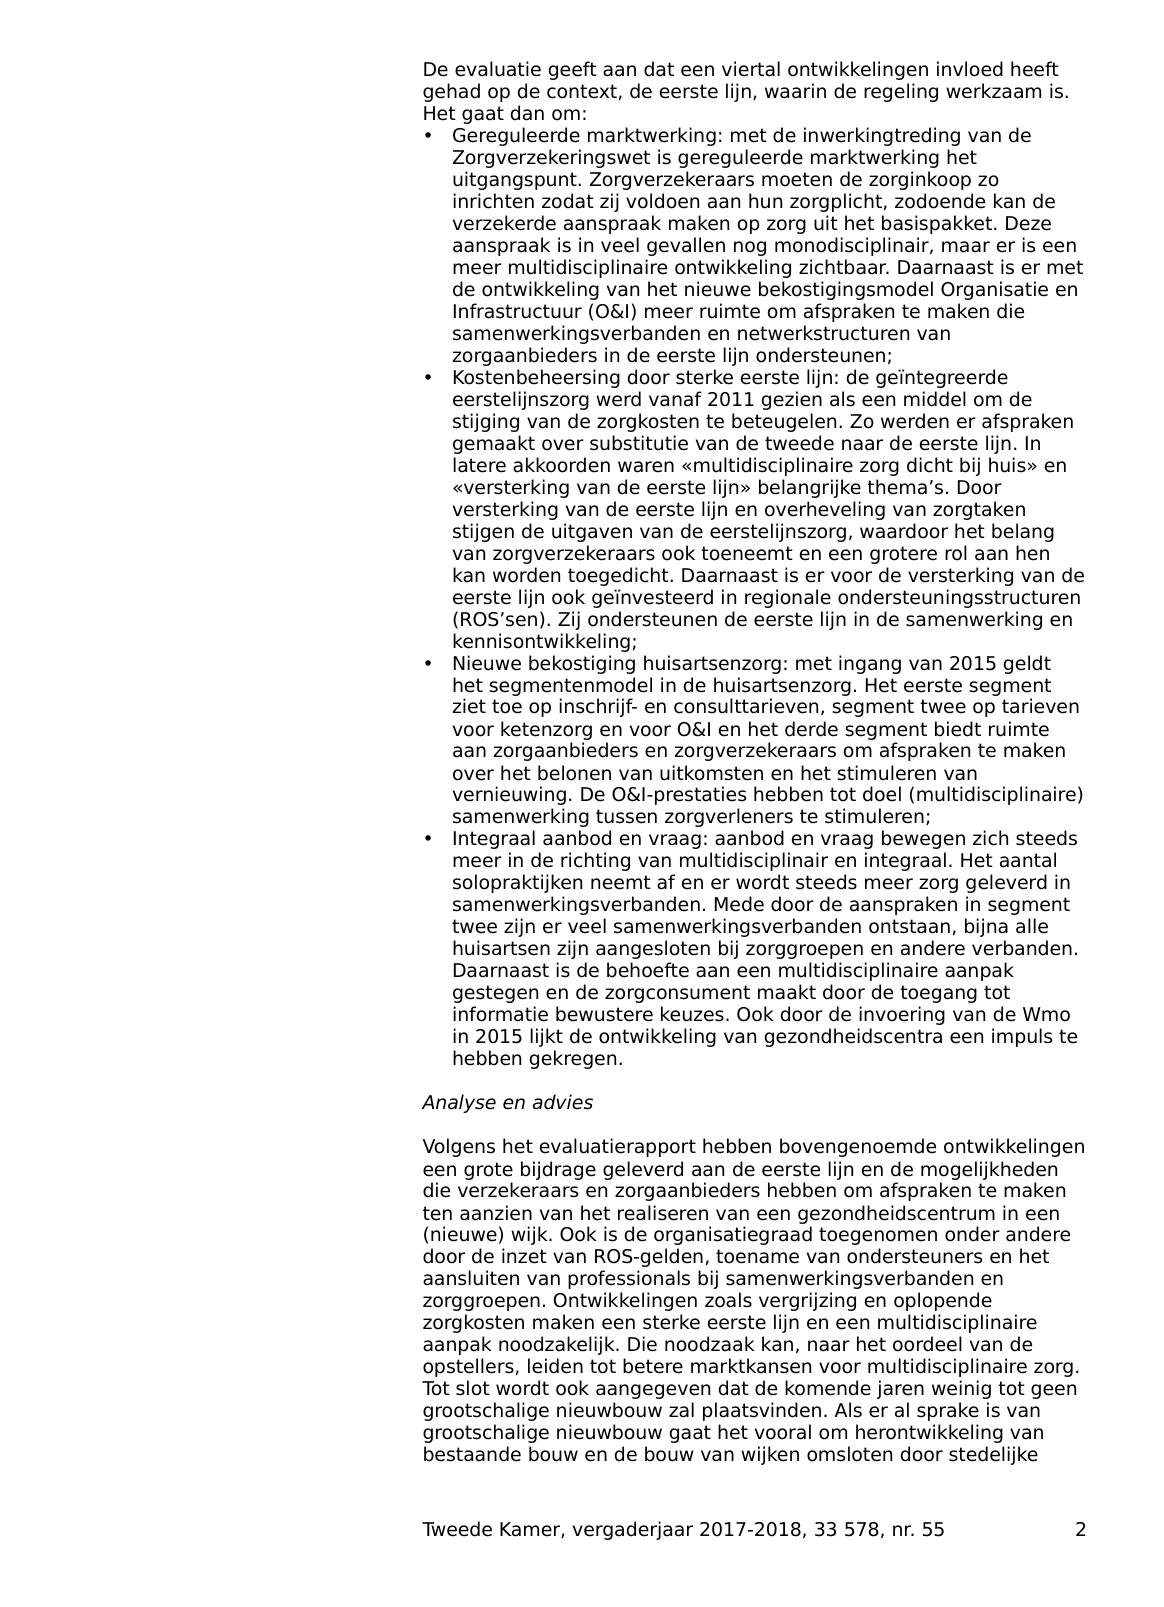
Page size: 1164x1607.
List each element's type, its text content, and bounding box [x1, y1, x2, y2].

text De evaluatie geeft aan dat een viertal ontwikkelingen invloed heeft gehad op de context, de eerste lijn, waarin de regeling werkzaam is. Het gaat dan om: [422, 59, 1087, 125]
text • Nieuwe bekostiging huisartsenzorg: met ingang van 2015 geldt het segmentenmodel in de huisartsenzorg. Het eerste segment ziet toe op inschrijf- en consulttarieven, segment twee op tarieven voor ketenzorg en voor O&I en het derde segment biedt ruimte aan zorgaanbieders en zorgverzekeraars om afspraken te maken over het belonen van uitkomsten en het stimuleren van vernieuwing. De O&I-prestaties hebben tot doel (multidisciplinaire) samenwerking tussen zorgverleners te stimuleren; [422, 652, 1087, 828]
text • Integraal aanbod en vraag: aanbod en vraag bewegen zich steeds meer in de richting van multidisciplinair en integraal. Het aantal solopraktijken neemt af en er wordt steeds meer zorg geleverd in samenwerkingsverbanden. Mede door de aanspraken in segment twee zijn er veel samenwerkingsverbanden ontstaan, bijna alle huisartsen zijn aangesloten bij zorggroepen en andere verbanden. Daarnaast is de behoefte aan een multidisciplinaire aanpak gestegen en de zorgconsument maakt door de toegang tot informatie bewustere keuzes. Ook door de invoering van de Wmo in 2015 lijkt de ontwikkeling van gezondheidscentra een impuls te hebben gekregen. [422, 828, 1087, 1070]
subtitle Analyse en advies [422, 1092, 1087, 1114]
text • Kostenbeheersing door sterke eerste lijn: de geïntegreerde eerstelijnszorg werd vanaf 2011 gezien als een middel om de stijging van de zorgkosten te beteugelen. Zo werden er afspraken gemaakt over substitutie van de tweede naar de eerste lijn. In latere akkoorden waren «multidisciplinaire zorg dicht bij huis» en «versterking van de eerste lijn» belangrijke thema’s. Door versterking van de eerste lijn en overheveling van zorgtaken stijgen de uitgaven van de eerstelijnszorg, waardoor het belang van zorgverzekeraars ook toeneemt en een grotere rol aan hen kan worden toegedicht. Daarnaast is er voor de versterking van de eerste lijn ook geïnvesteerd in regionale ondersteuningsstructuren (ROS’sen). Zij ondersteunen de eerste lijn in de samenwerking en kennisontwikkeling; [422, 367, 1087, 652]
text • Gereguleerde marktwerking: met de inwerkingtreding van de Zorgverzekeringswet is gereguleerde marktwerking het uitgangspunt. Zorgverzekeraars moeten de zorginkoop zo inrichten zodat zij voldoen aan hun zorgplicht, zodoende kan de verzekerde aanspraak maken op zorg uit het basispakket. Deze aanspraak is in veel gevallen nog monodisciplinair, maar er is een meer multidisciplinaire ontwikkeling zichtbaar. Daarnaast is er met de ontwikkeling van het nieuwe bekostigingsmodel Organisatie en Infrastructuur (O&I) meer ruimte om afspraken te maken die samenwerkingsverbanden en netwerkstructuren van zorgaanbieders in de eerste lijn ondersteunen; [422, 125, 1087, 367]
text Volgens het evaluatierapport hebben bovengenoemde ontwikkelingen een grote bijdrage geleverd aan de eerste lijn en de mogelijkheden die verzekeraars en zorgaanbieders hebben om afspraken te maken ten aanzien van het realiseren van een gezondheidscentrum in een (nieuwe) wijk. Ook is de organisatiegraad toegenomen onder andere door de inzet van ROS-gelden, toename van ondersteuners en het aansluiten van professionals bij samenwerkingsverbanden en zorggroepen. Ontwikkelingen zoals vergrijzing en oplopende zorgkosten maken een sterke eerste lijn en een multidisciplinaire aanpak noodzakelijk. Die noodzaak kan, naar het oordeel van de opstellers, leiden tot betere marktkansen voor multidisciplinaire zorg. Tot slot wordt ook aangegeven dat de komende jaren weinig tot geen grootschalige nieuwbouw zal plaatsvinden. Als er al sprake is van grootschalige nieuwbouw gaat het vooral om herontwikkeling van bestaande bouw en de bouw van wijken omsloten door stedelijke [422, 1136, 1087, 1466]
